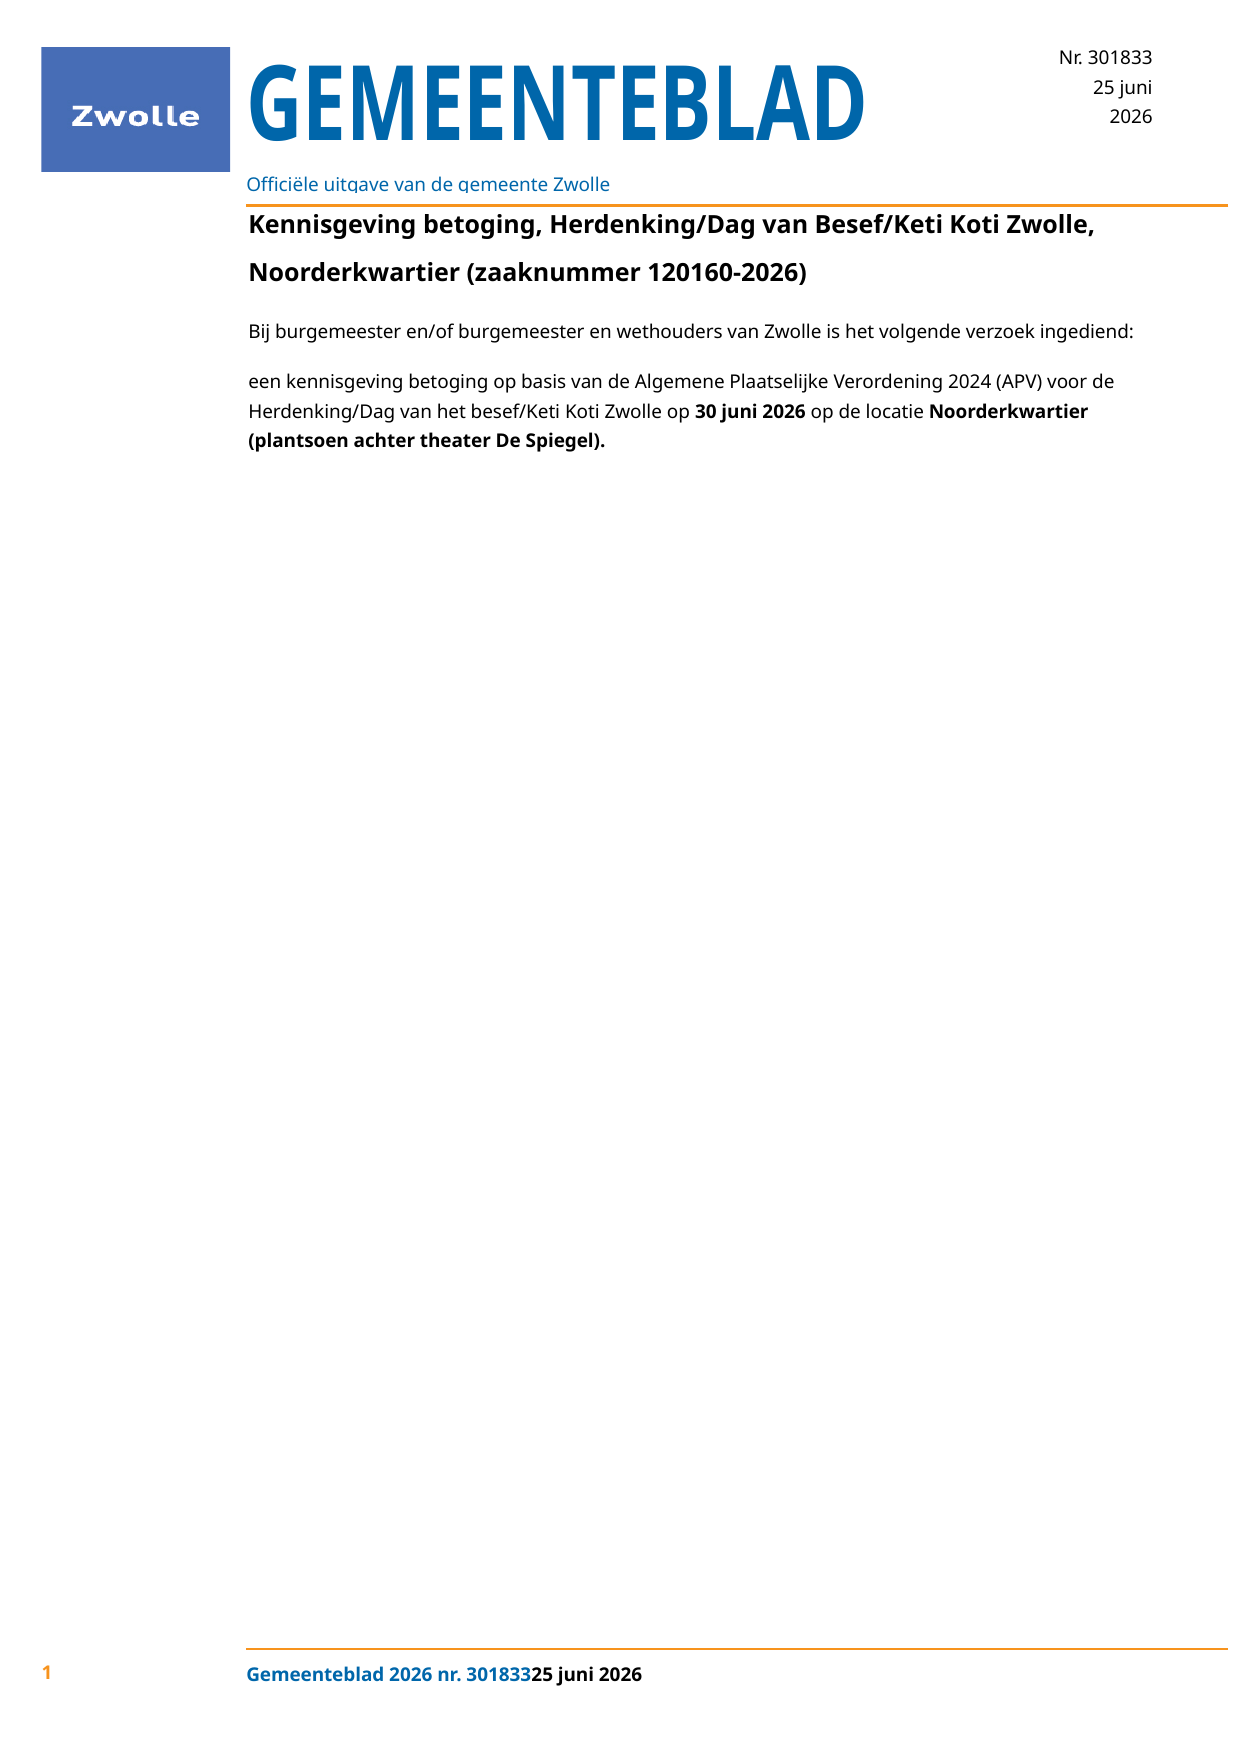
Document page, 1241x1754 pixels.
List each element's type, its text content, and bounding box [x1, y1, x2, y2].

text Kennisgeving betoging, Herdenking/Dag van Besef/Keti Koti Zwolle, Noorderkwartier (zaaknummer 120160-2026) [248, 207, 1152, 288]
picture [41, 47, 231, 172]
text een kennisgeving betoging op basis van de Algemene Plaatselijke Verordening 2024 (APV) voor de Herdenking/Dag van het besef/Keti Koti Zwolle op 30 juni 2026 op de locatie Noorderkwartier (plantsoen achter theater De Spiegel). [248, 368, 1152, 453]
text Bij burgemeester en/of burgemeester en wethouders van Zwolle is het volgende verzoek ingediend: [248, 318, 1152, 344]
